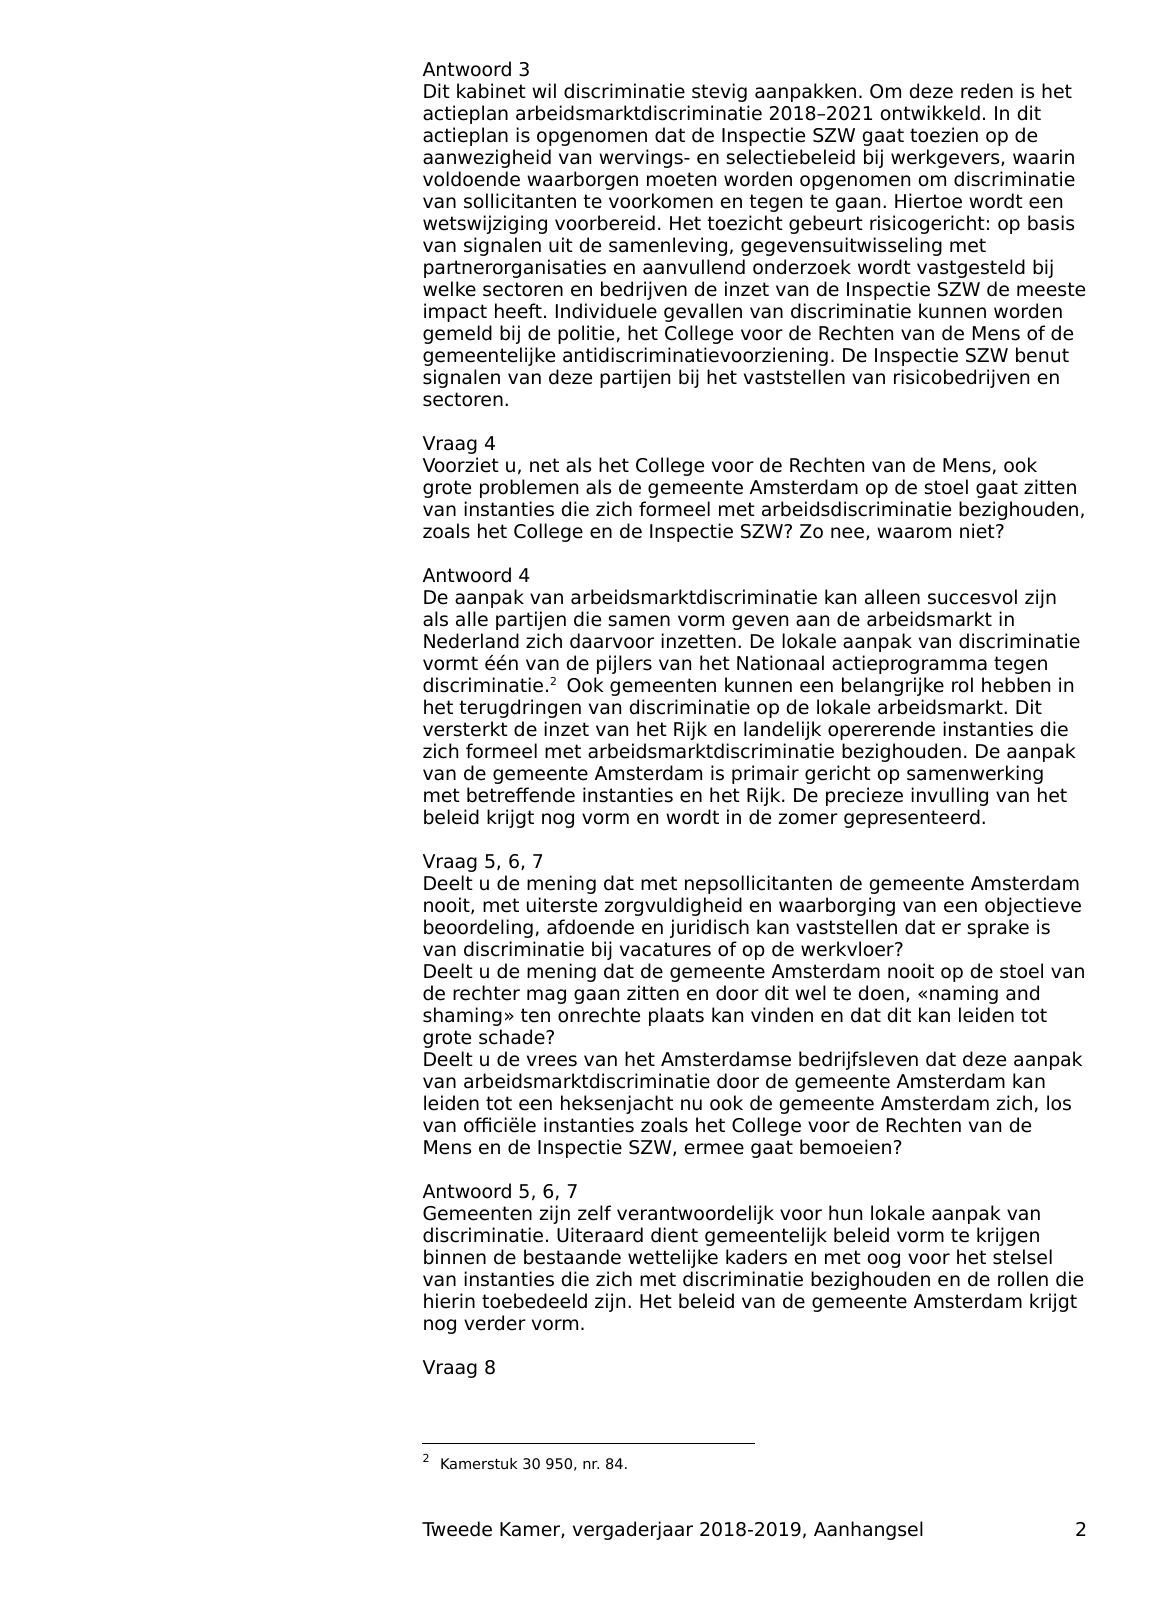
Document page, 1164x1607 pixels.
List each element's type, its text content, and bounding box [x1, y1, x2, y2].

text Vraag 5, 6, 7 [422, 851, 1087, 873]
text Voorziet u, net als het College voor de Rechten van de Mens, ook grote problemen als de gemeente Amsterdam op de stoel gaat zitten van instanties die zich formeel met arbeidsdiscriminatie bezighouden, zoals het College en de Inspectie SZW? Zo nee, waarom niet? [422, 455, 1087, 543]
text Antwoord 3 [422, 59, 1087, 81]
text Antwoord 4 [422, 565, 1087, 587]
text Deelt u de vrees van het Amsterdamse bedrijfsleven dat deze aanpak van arbeidsmarktdiscriminatie door de gemeente Amsterdam kan leiden tot een heksenjacht nu ook de gemeente Amsterdam zich, los van officiële instanties zoals het College voor de Rechten van de Mens en de Inspectie SZW, ermee gaat bemoeien? [422, 1049, 1087, 1159]
text Kamerstuk 30 950, nr. 84. [422, 1452, 1087, 1474]
text Vraag 4 [422, 433, 1087, 455]
text Gemeenten zijn zelf verantwoordelijk voor hun lokale aanpak van discriminatie. Uiteraard dient gemeentelijk beleid vorm te krijgen binnen de bestaande wettelijke kaders en met oog voor het stelsel van instanties die zich met discriminatie bezighouden en de rollen die hierin toebedeeld zijn. Het beleid van de gemeente Amsterdam krijgt nog verder vorm. [422, 1203, 1087, 1335]
text Dit kabinet wil discriminatie stevig aanpakken. Om deze reden is het actieplan arbeidsmarktdiscriminatie 2018–2021 ontwikkeld. In dit actieplan is opgenomen dat de Inspectie SZW gaat toezien op de aanwezigheid van wervings- en selectiebeleid bij werkgevers, waarin voldoende waarborgen moeten worden opgenomen om discriminatie van sollicitanten te voorkomen en tegen te gaan. Hiertoe wordt een wetswijziging voorbereid. Het toezicht gebeurt risicogericht: op basis van signalen uit de samenleving, gegevensuitwisseling met partnerorganisaties en aanvullend onderzoek wordt vastgesteld bij welke sectoren en bedrijven de inzet van de Inspectie SZW de meeste impact heeft. Individuele gevallen van discriminatie kunnen worden gemeld bij de politie, het College voor de Rechten van de Mens of de gemeentelijke antidiscriminatievoorziening. De Inspectie SZW benut signalen van deze partijen bij het vaststellen van risicobedrijven en sectoren. [422, 81, 1087, 411]
text Antwoord 5, 6, 7 [422, 1181, 1087, 1203]
text Deelt u de mening dat met nepsollicitanten de gemeente Amsterdam nooit, met uiterste zorgvuldigheid en waarborging van een objectieve beoordeling, afdoende en juridisch kan vaststellen dat er sprake is van discriminatie bij vacatures of op de werkvloer? [422, 873, 1087, 961]
text De aanpak van arbeidsmarktdiscriminatie kan alleen succesvol zijn als alle partijen die samen vorm geven aan de arbeidsmarkt in Nederland zich daarvoor inzetten. De lokale aanpak van discriminatie vormt één van de pijlers van het Nationaal actieprogramma tegen discriminatie. Ook gemeenten kunnen een belangrijke rol hebben in het terugdringen van discriminatie op de lokale arbeidsmarkt. Dit versterkt de inzet van het Rijk en landelijk opererende instanties die zich formeel met arbeidsmarktdiscriminatie bezighouden. De aanpak van de gemeente Amsterdam is primair gericht op samenwerking met betreffende instanties en het Rijk. De precieze invulling van het beleid krijgt nog vorm en wordt in de zomer gepresenteerd. [422, 587, 1087, 829]
text Vraag 8 [422, 1357, 1087, 1379]
text Deelt u de mening dat de gemeente Amsterdam nooit op de stoel van de rechter mag gaan zitten en door dit wel te doen, «naming and shaming» ten onrechte plaats kan vinden en dat dit kan leiden tot grote schade? [422, 961, 1087, 1049]
